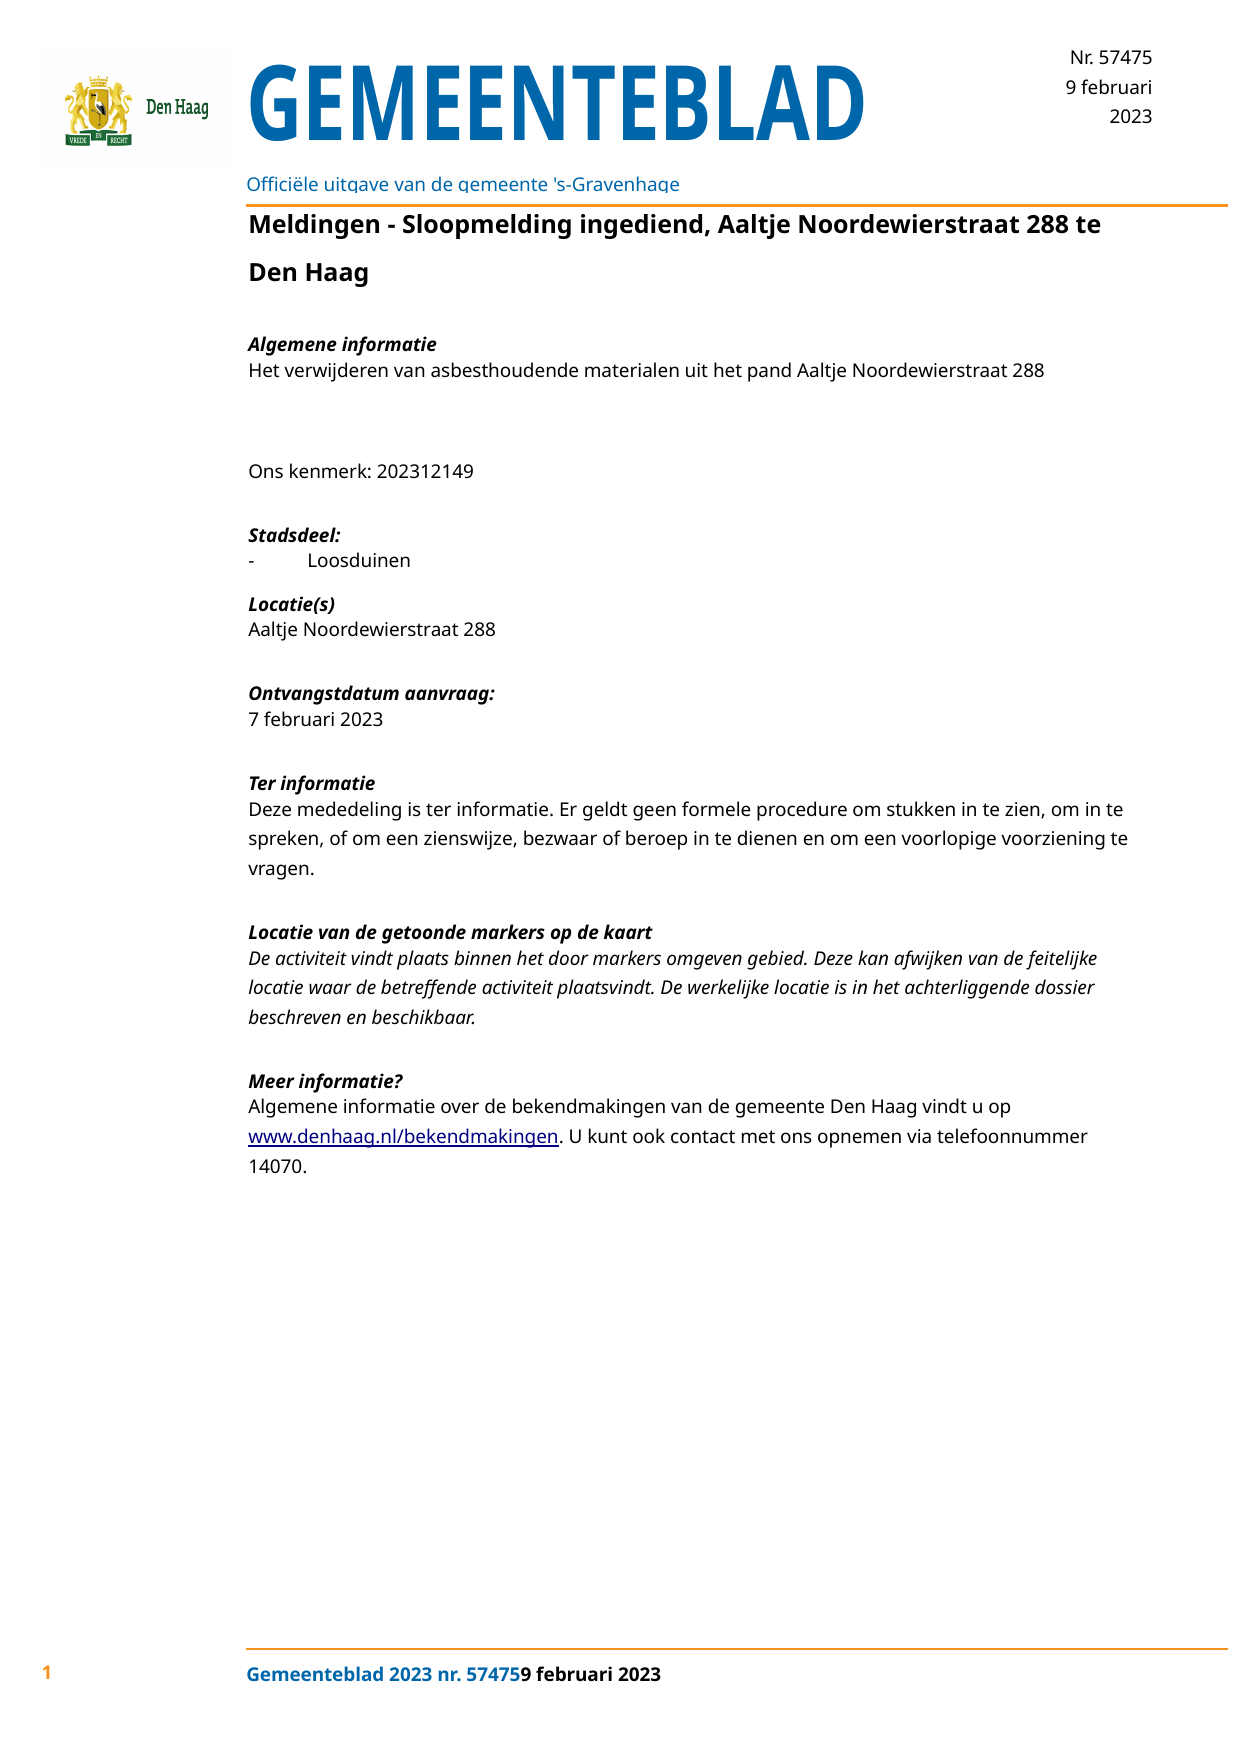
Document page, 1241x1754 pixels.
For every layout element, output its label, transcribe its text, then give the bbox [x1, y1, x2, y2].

text Meldingen - Sloopmelding ingediend, Aaltje Noordewierstraat 288 te Den Haag [248, 207, 1152, 288]
picture [41, 47, 231, 172]
text Algemene informatie [248, 331, 1152, 357]
text Aaltje Noordewierstraat 288 [248, 617, 1152, 642]
text 7 februari 2023 [248, 706, 1152, 732]
text De activiteit vindt plaats binnen het door markers omgeven gebied. Deze kan afwijken van de feitelijke locatie waar de betreffende activiteit plaatsvindt. De werkelijke locatie is in het achterliggende dossier beschreven en beschikbaar. [248, 945, 1152, 1030]
text Deze mededeling is ter informatie. Er geldt geen formele procedure om stukken in te zien, om in te spreken, of om een zienswijze, bezwaar of beroep in te dienen en om een voorlopige voorziening te vragen. [248, 796, 1152, 881]
text Locatie van de getoonde markers op de kaart [248, 919, 1152, 945]
text Locatie(s) [248, 591, 1152, 617]
text Het verwijderen van asbesthoudende materialen uit het pand Aaltje Noordewierstraat 288 [248, 357, 1152, 383]
text Ontvangstdatum aanvraag: [248, 681, 1152, 706]
list Loosduinen [248, 548, 1152, 573]
text Ter informatie [248, 770, 1152, 796]
text Ons kenmerk: 202312149 [248, 458, 1152, 484]
text Meer informatie? [248, 1068, 1152, 1094]
text Algemene informatie over de bekendmakingen van de gemeente Den Haag vindt u op www.denhaag.nl/bekendmakingen. U kunt ook contact met ons opnemen via telefoonnummer 14070. [248, 1094, 1152, 1178]
text Stadsdeel: [248, 522, 1152, 548]
